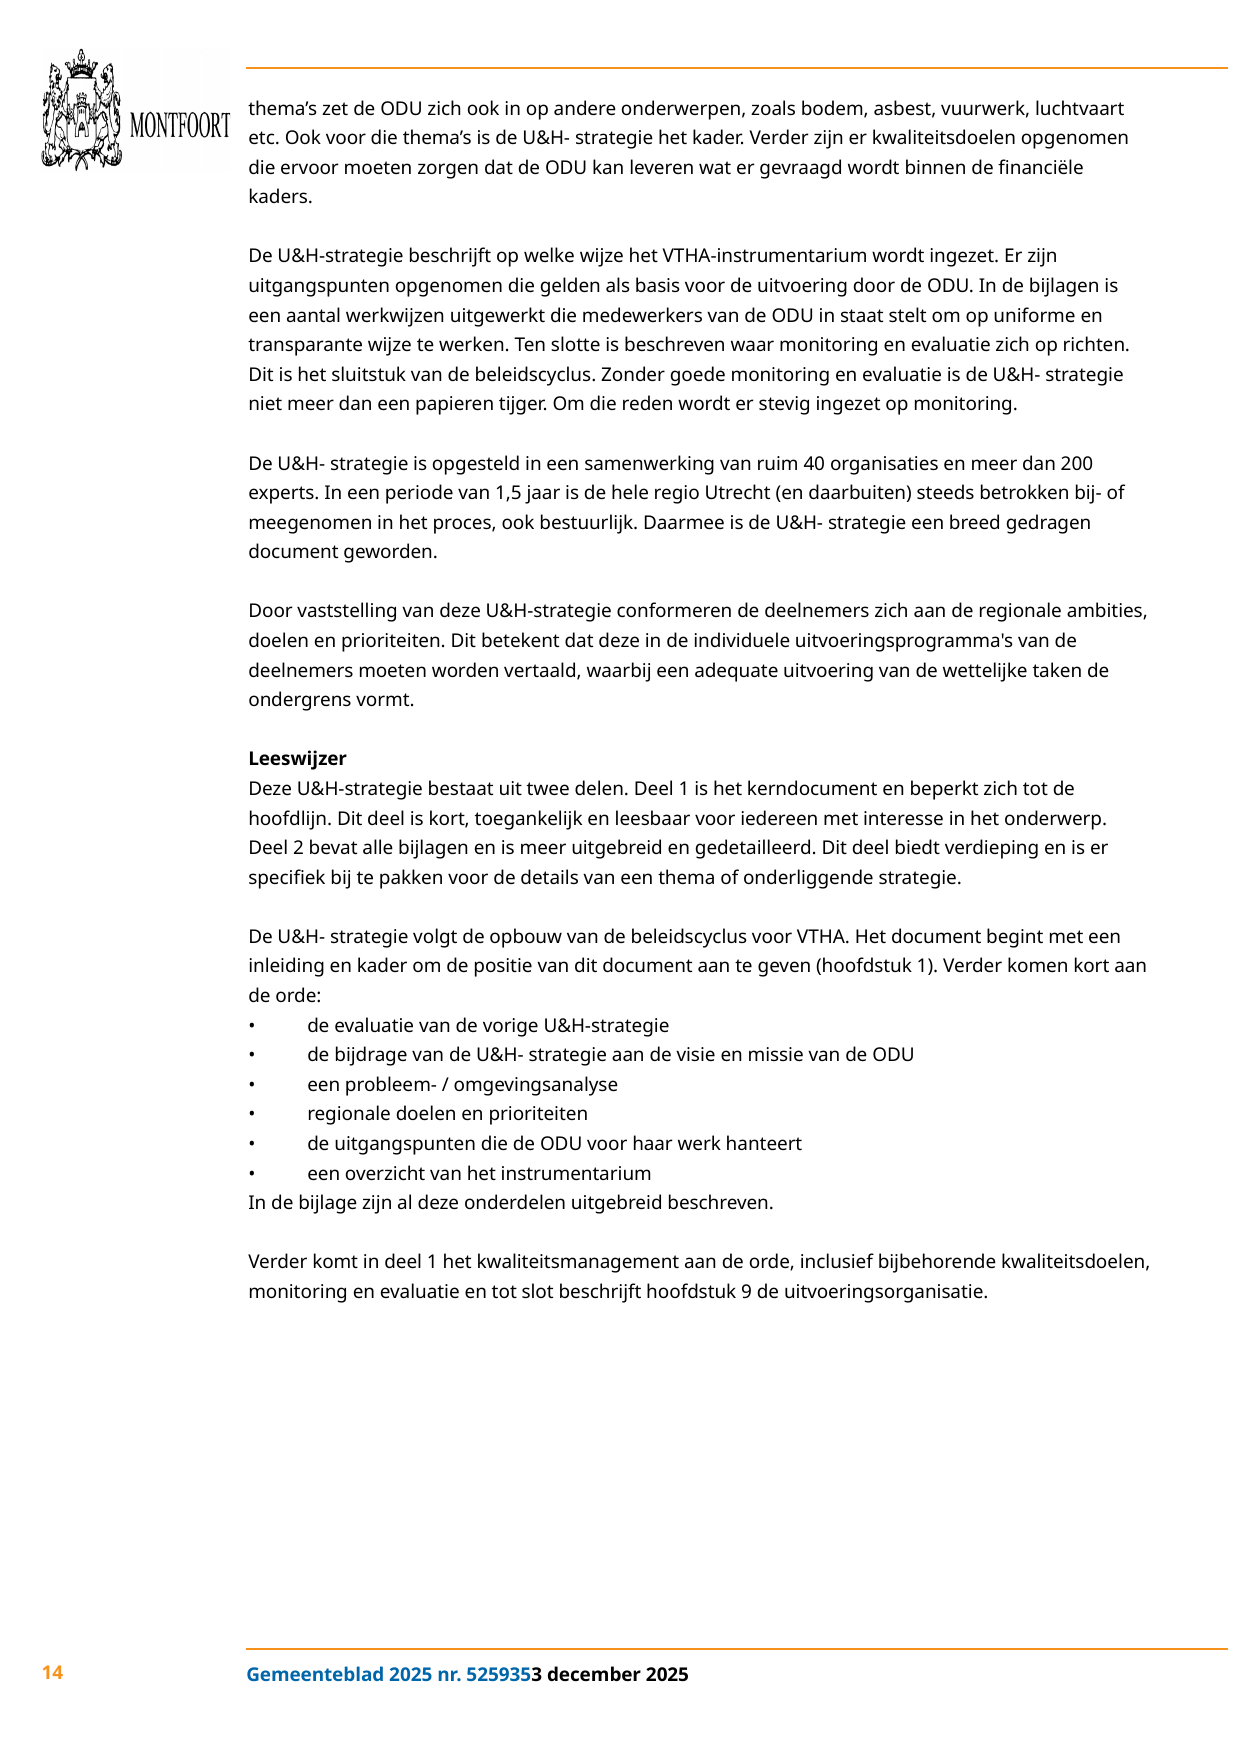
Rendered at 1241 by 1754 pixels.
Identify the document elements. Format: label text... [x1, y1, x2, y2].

text Leeswijzer [248, 746, 1152, 771]
text De U&H- strategie volgt de opbouw van de beleidscyclus voor VTHA. Het document begint met een inleiding en kader om de positie van dit document aan te geven (hoofdstuk 1). Verder komen kort aan de orde: [248, 923, 1152, 1008]
picture [41, 47, 231, 172]
list de bijdrage van de U&H- strategie aan de visie en missie van de ODU [248, 1041, 1152, 1067]
text thema’s zet de ODU zich ook in op andere onderwerpen, zoals bodem, asbest, vuurwerk, luchtvaart etc. Ook voor die thema’s is de U&H- strategie het kader. Verder zijn er kwaliteitsdoelen opgenomen die ervoor moeten zorgen dat de ODU kan leveren wat er gevraagd wordt binnen de financiële kaders. [248, 95, 1152, 209]
text Door vaststelling van deze U&H-strategie conformeren de deelnemers zich aan de regionale ambities, doelen en prioriteiten. Dit betekent dat deze in de individuele uitvoeringsprogramma's van de deelnemers moeten worden vertaald, waarbij een adequate uitvoering van de wettelijke taken de ondergrens vormt. [248, 598, 1152, 712]
list de evaluatie van de vorige U&H-strategie [248, 1012, 1152, 1038]
text Verder komt in deel 1 het kwaliteitsmanagement aan de orde, inclusief bijbehorende kwaliteitsdoelen, monitoring en evaluatie en tot slot beschrijft hoofdstuk 9 de uitvoeringsorganisatie. [248, 1248, 1152, 1304]
list de uitgangspunten die de ODU voor haar werk hanteert [248, 1130, 1152, 1156]
list een probleem- / omgevingsanalyse [248, 1071, 1152, 1097]
list een overzicht van het instrumentarium [248, 1160, 1152, 1186]
list regionale doelen en prioriteiten [248, 1101, 1152, 1126]
text In de bijlage zijn al deze onderdelen uitgebreid beschreven. [248, 1189, 1152, 1215]
text Deze U&H-strategie bestaat uit twee delen. Deel 1 is het kerndocument en beperkt zich tot de hoofdlijn. Dit deel is kort, toegankelijk en leesbaar voor iedereen met interesse in het onderwerp. Deel 2 bevat alle bijlagen en is meer uitgebreid en gedetailleerd. Dit deel biedt verdieping en is er specifiek bij te pakken voor de details van een thema of onderliggende strategie. [248, 775, 1152, 890]
text De U&H- strategie is opgesteld in een samenwerking van ruim 40 organisaties en meer dan 200 experts. In een periode van 1,5 jaar is de hele regio Utrecht (en daarbuiten) steeds betrokken bij- of meegenomen in het proces, ook bestuurlijk. Daarmee is de U&H- strategie een breed gedragen document geworden. [248, 450, 1152, 564]
text De U&H-strategie beschrijft op welke wijze het VTHA-instrumentarium wordt ingezet. Er zijn uitgangspunten opgenomen die gelden als basis voor de uitvoering door de ODU. In de bijlagen is een aantal werkwijzen uitgewerkt die medewerkers van de ODU in staat stelt om op uniforme en transparante wijze te werken. Ten slotte is beschreven waar monitoring en evaluatie zich op richten. Dit is het sluitstuk van de beleidscyclus. Zonder goede monitoring en evaluatie is de U&H- strategie niet meer dan een papieren tijger. Om die reden wordt er stevig ingezet op monitoring. [248, 243, 1152, 416]
